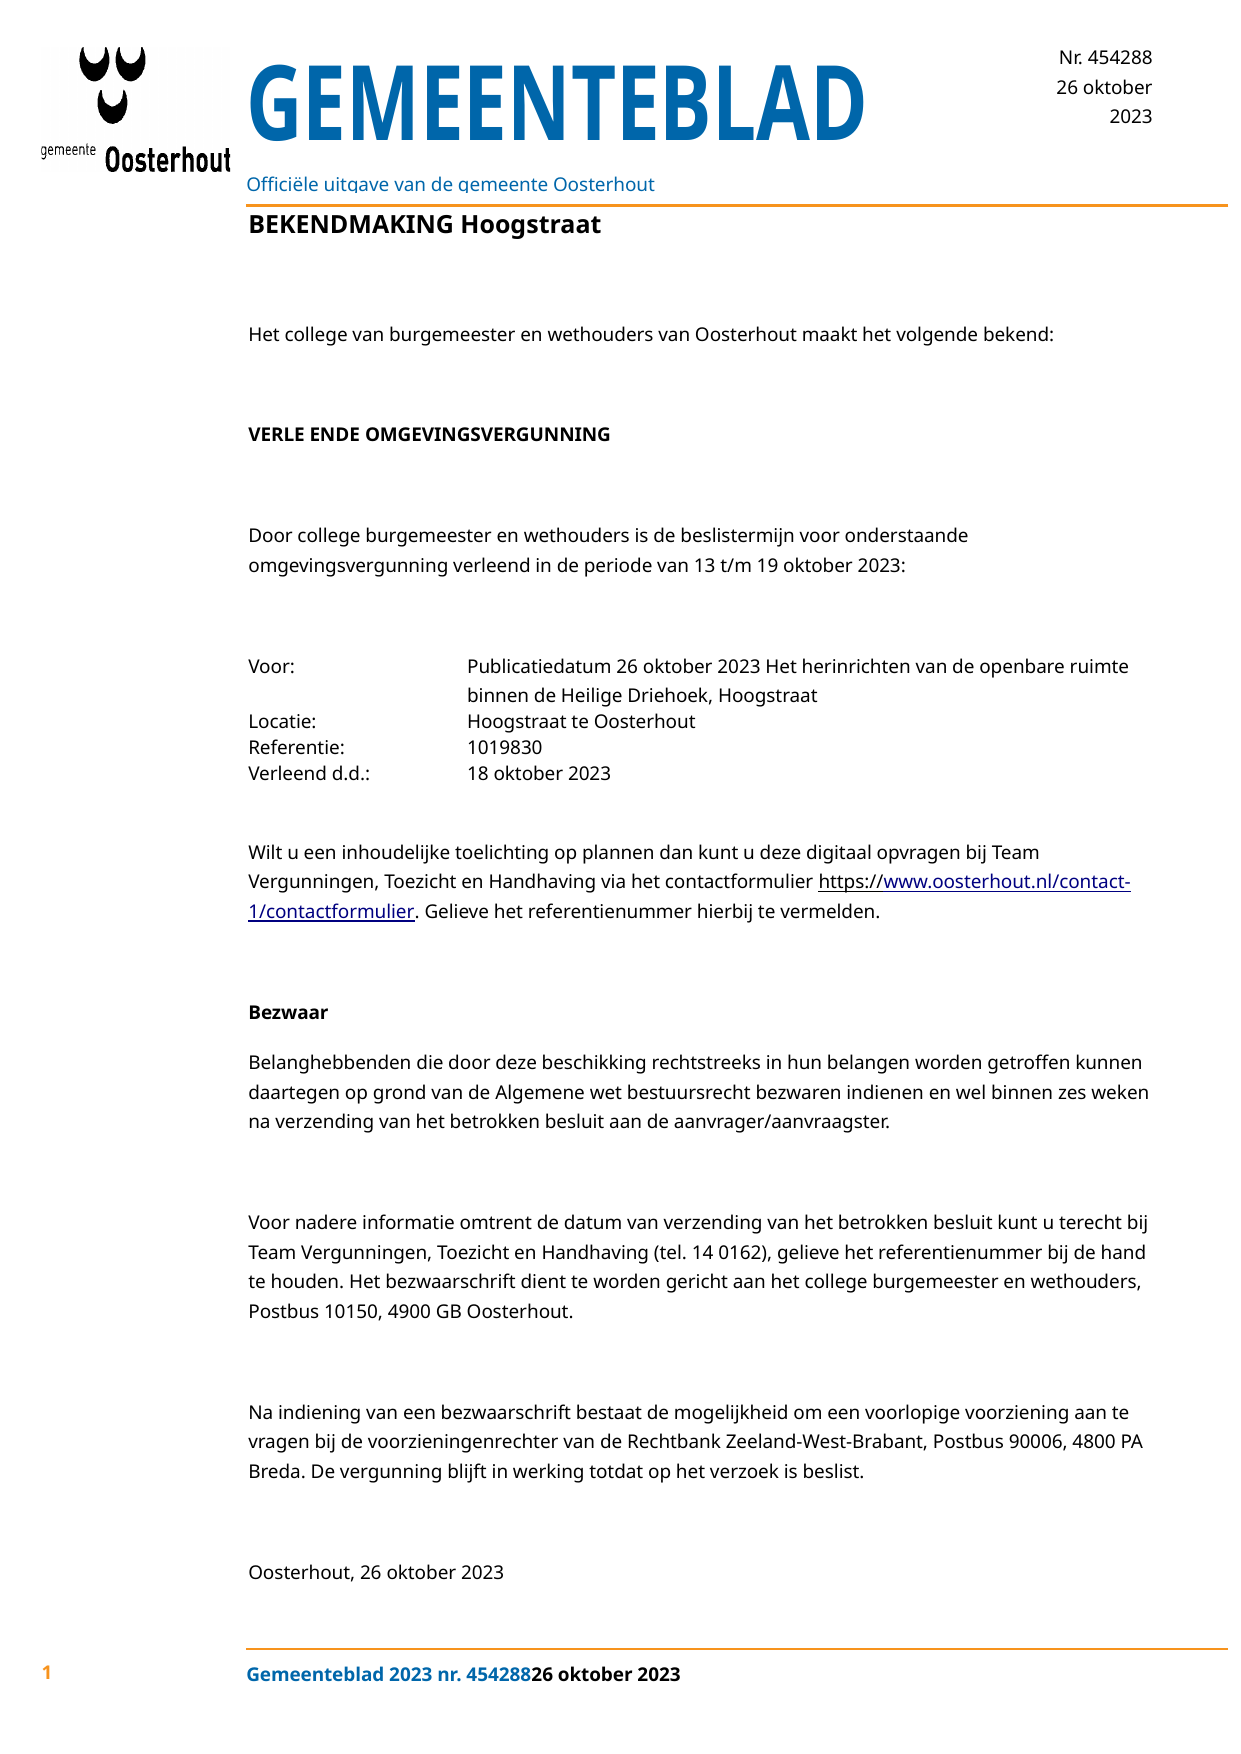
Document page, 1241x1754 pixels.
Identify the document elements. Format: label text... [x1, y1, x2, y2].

table_cell 1019830 [467, 734, 1152, 760]
text BEKENDMAKING Hoogstraat [248, 207, 1152, 241]
table_cell Hoogstraat te Oosterhout [467, 708, 1152, 734]
text Na indiening van een bezwaarschrift bestaat de mogelijkheid om een voorlopige voorziening aan te vragen bij de voorzieningenrechter van de Rechtbank Zeeland-West-Brabant, Postbus 90006, 4800 PA Breda. De vergunning blijft in werking totdat op het verzoek is beslist. [248, 1399, 1152, 1484]
text Door college burgemeester en wethouders is de beslistermijn voor onderstaande omgevingsvergunning verleend in de periode van 13 t/m 19 oktober 2023: [248, 522, 1152, 578]
table_cell Verleend d.d.: [248, 760, 467, 785]
text VERLE ENDE OMGEVINGSVERGUNNING [248, 422, 1152, 447]
text Het college van burgemeester en wethouders van Oosterhout maakt het volgende bekend: [248, 321, 1152, 346]
text Wilt u een inhoudelijke toelichting op plannen dan kunt u deze digitaal opvragen bij Team Vergunningen, Toezicht en Handhaving via het contactformulier https://www.oosterhout.nl/contact-1/contactformulier. Gelieve het referentienummer hierbij te vermelden. [248, 839, 1152, 924]
text Voor nadere informatie omtrent de datum van verzending van het betrokken besluit kunt u terecht bij Team Vergunningen, Toezicht en Handhaving (tel. 14 0162), gelieve het referentienummer bij de hand te houden. Het bezwaarschrift dient te worden gericht aan het college burgemeester en wethouders, Postbus 10150, 4900 GB Oosterhout. [248, 1209, 1152, 1324]
table_cell Referentie: [248, 734, 467, 760]
table_cell Locatie: [248, 708, 467, 734]
text Belanghebbenden die door deze beschikking rechtstreeks in hun belangen worden getroffen kunnen daartegen op grond van de Algemene wet bestuursrecht bezwaren indienen en wel binnen zes weken na verzending van het betrokken besluit aan de aanvrager/aanvraagster. [248, 1049, 1152, 1134]
text Bezwaar [248, 999, 1152, 1025]
text Oosterhout, 26 oktober 2023 [248, 1559, 1152, 1585]
picture [41, 47, 231, 172]
table_header Voor: [248, 653, 467, 708]
table_header Publicatiedatum 26 oktober 2023 Het herinrichten van de openbare ruimte binnen de Heilige Driehoek, Hoogstraat [467, 653, 1152, 708]
table_cell 18 oktober 2023 [467, 760, 1152, 785]
